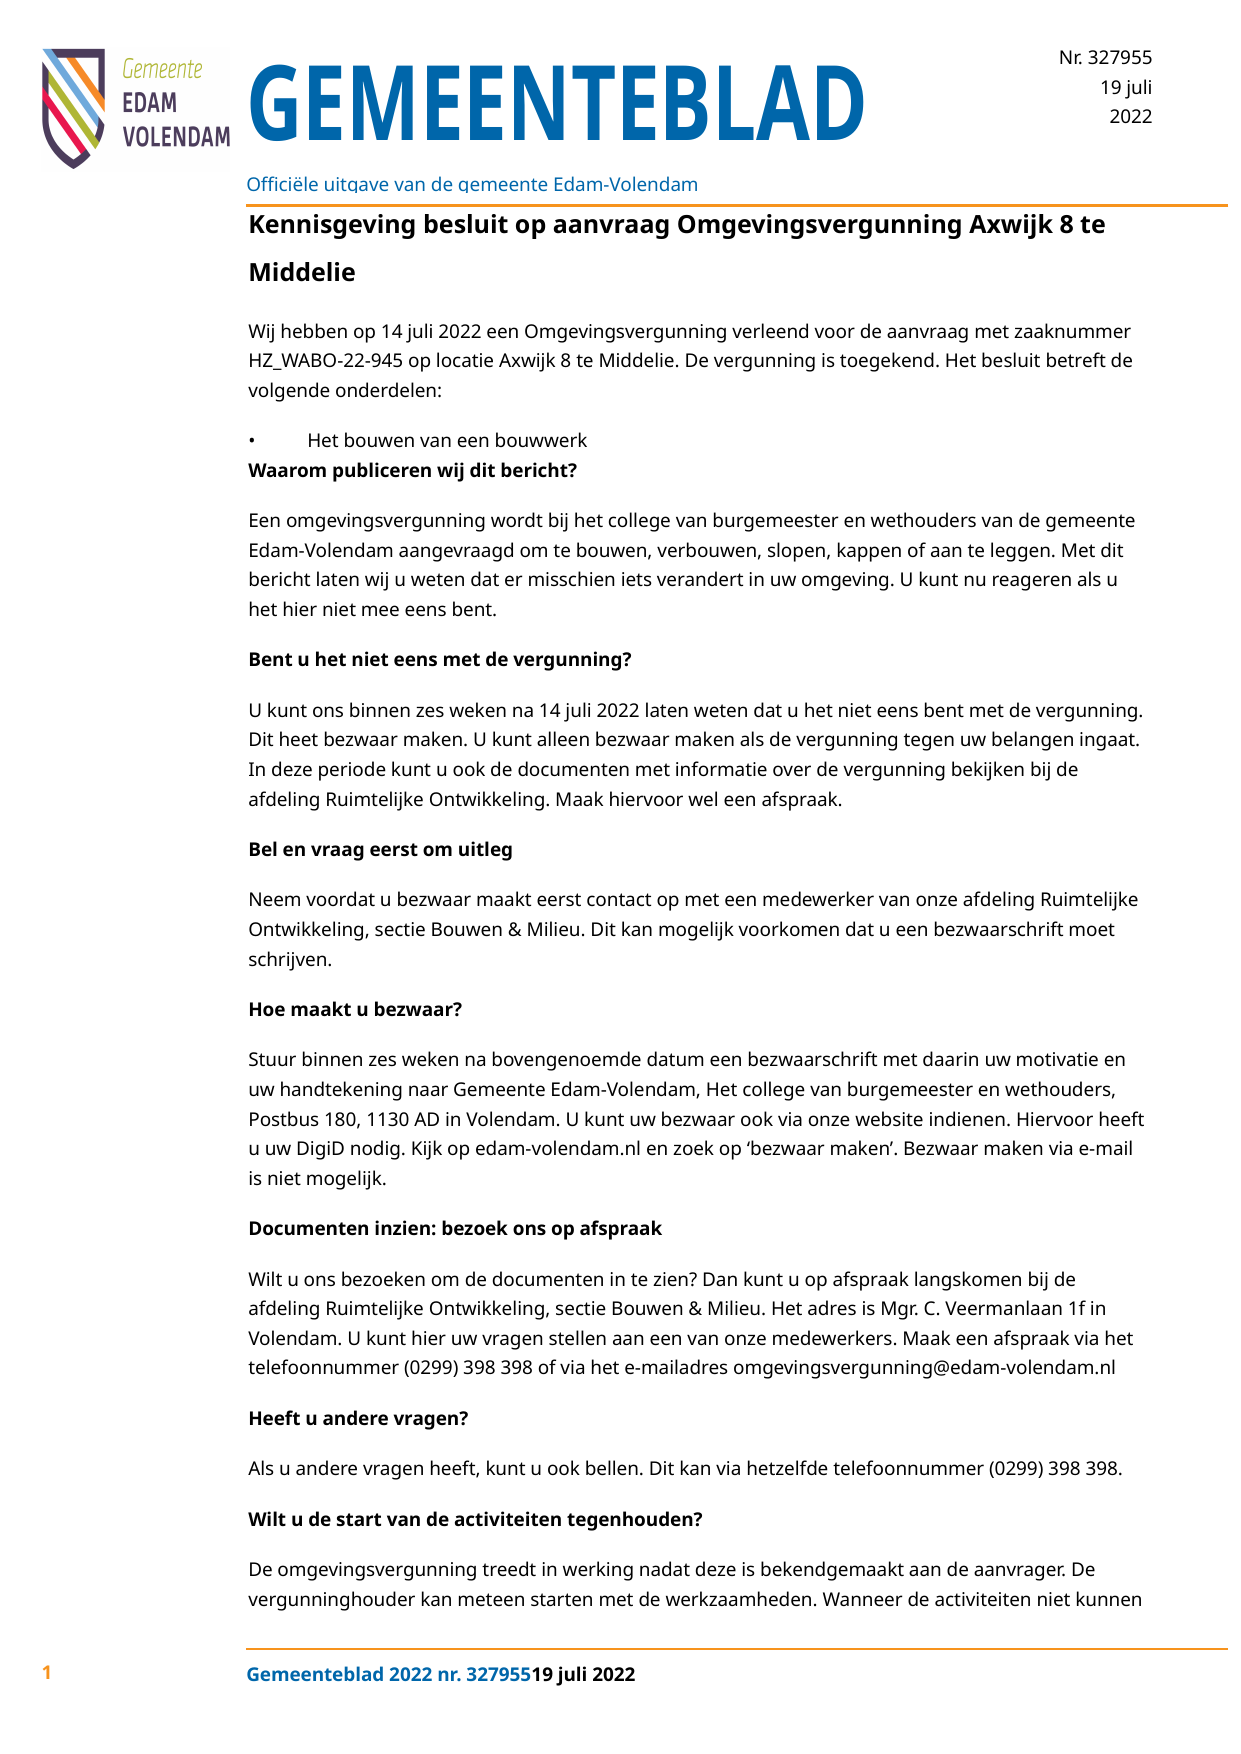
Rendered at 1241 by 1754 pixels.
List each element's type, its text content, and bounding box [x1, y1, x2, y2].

text Bel en vraag eerst om uitleg [248, 836, 1152, 862]
text Hoe maakt u bezwaar? [248, 996, 1152, 1022]
text Als u andere vragen heeft, kunt u ook bellen. Dit kan via hetzelfde telefoonnummer (0299) 398 398. [248, 1455, 1152, 1481]
text Stuur binnen zes weken na bovengenoemde datum een bezwaarschrift met daarin uw motivatie en uw handtekening naar Gemeente Edam-Volendam, Het college van burgemeester en wethouders, Postbus 180, 1130 AD in Volendam. U kunt uw bezwaar ook via onze website indienen. Hiervoor heeft u uw DigiD nodig. Kijk op edam-volendam.nl en zoek op ‘bezwaar maken’. Bezwaar maken via e-mail is niet mogelijk. [248, 1047, 1152, 1191]
text Documenten inzien: bezoek ons op afspraak [248, 1215, 1152, 1241]
text Bent u het niet eens met de vergunning? [248, 647, 1152, 672]
text Wilt u de start van de activiteiten tegenhouden? [248, 1506, 1152, 1532]
text Waarom publiceren wij dit bericht? [248, 457, 1152, 483]
text De omgevingsvergunning treedt in werking nadat deze is bekendgemaakt aan de aanvrager. De vergunninghouder kan meteen starten met de werkzaamheden. Wanneer de activiteiten niet kunnen [248, 1556, 1152, 1612]
text Wilt u ons bezoeken om de documenten in te zien? Dan kunt u op afspraak langskomen bij de afdeling Ruimtelijke Ontwikkeling, sectie Bouwen & Milieu. Het adres is Mgr. C. Veermanlaan 1f in Volendam. U kunt hier uw vragen stellen aan een van onze medewerkers. Maak een afspraak via het telefoonnummer (0299) 398 398 of via het e-mailadres omgevingsvergunning@edam-volendam.nl [248, 1266, 1152, 1380]
text Heeft u andere vragen? [248, 1405, 1152, 1431]
text Neem voordat u bezwaar maakt eerst contact op met een medewerker van onze afdeling Ruimtelijke Ontwikkeling, sectie Bouwen & Milieu. Dit kan mogelijk voorkomen dat u een bezwaarschrift moet schrijven. [248, 887, 1152, 972]
text Wij hebben op 14 juli 2022 een Omgevingsvergunning verleend voor de aanvraag met zaaknummer HZ_WABO-22-945 op locatie Axwijk 8 te Middelie. De vergunning is toegekend. Het besluit betreft de volgende onderdelen: [248, 318, 1152, 403]
list Het bouwen van een bouwwerk [248, 427, 1152, 453]
text Kennisgeving besluit op aanvraag Omgevingsvergunning Axwijk 8 te Middelie [248, 207, 1152, 288]
picture [41, 47, 231, 172]
text U kunt ons binnen zes weken na 14 juli 2022 laten weten dat u het niet eens bent met de vergunning. Dit heet bezwaar maken. U kunt alleen bezwaar maken als de vergunning tegen uw belangen ingaat. In deze periode kunt u ook de documenten met informatie over de vergunning bekijken bij de afdeling Ruimtelijke Ontwikkeling. Maak hiervoor wel een afspraak. [248, 697, 1152, 812]
text Een omgevingsvergunning wordt bij het college van burgemeester en wethouders van de gemeente Edam-Volendam aangevraagd om te bouwen, verbouwen, slopen, kappen of aan te leggen. Met dit bericht laten wij u weten dat er misschien iets verandert in uw omgeving. U kunt nu reageren als u het hier niet mee eens bent. [248, 507, 1152, 622]
